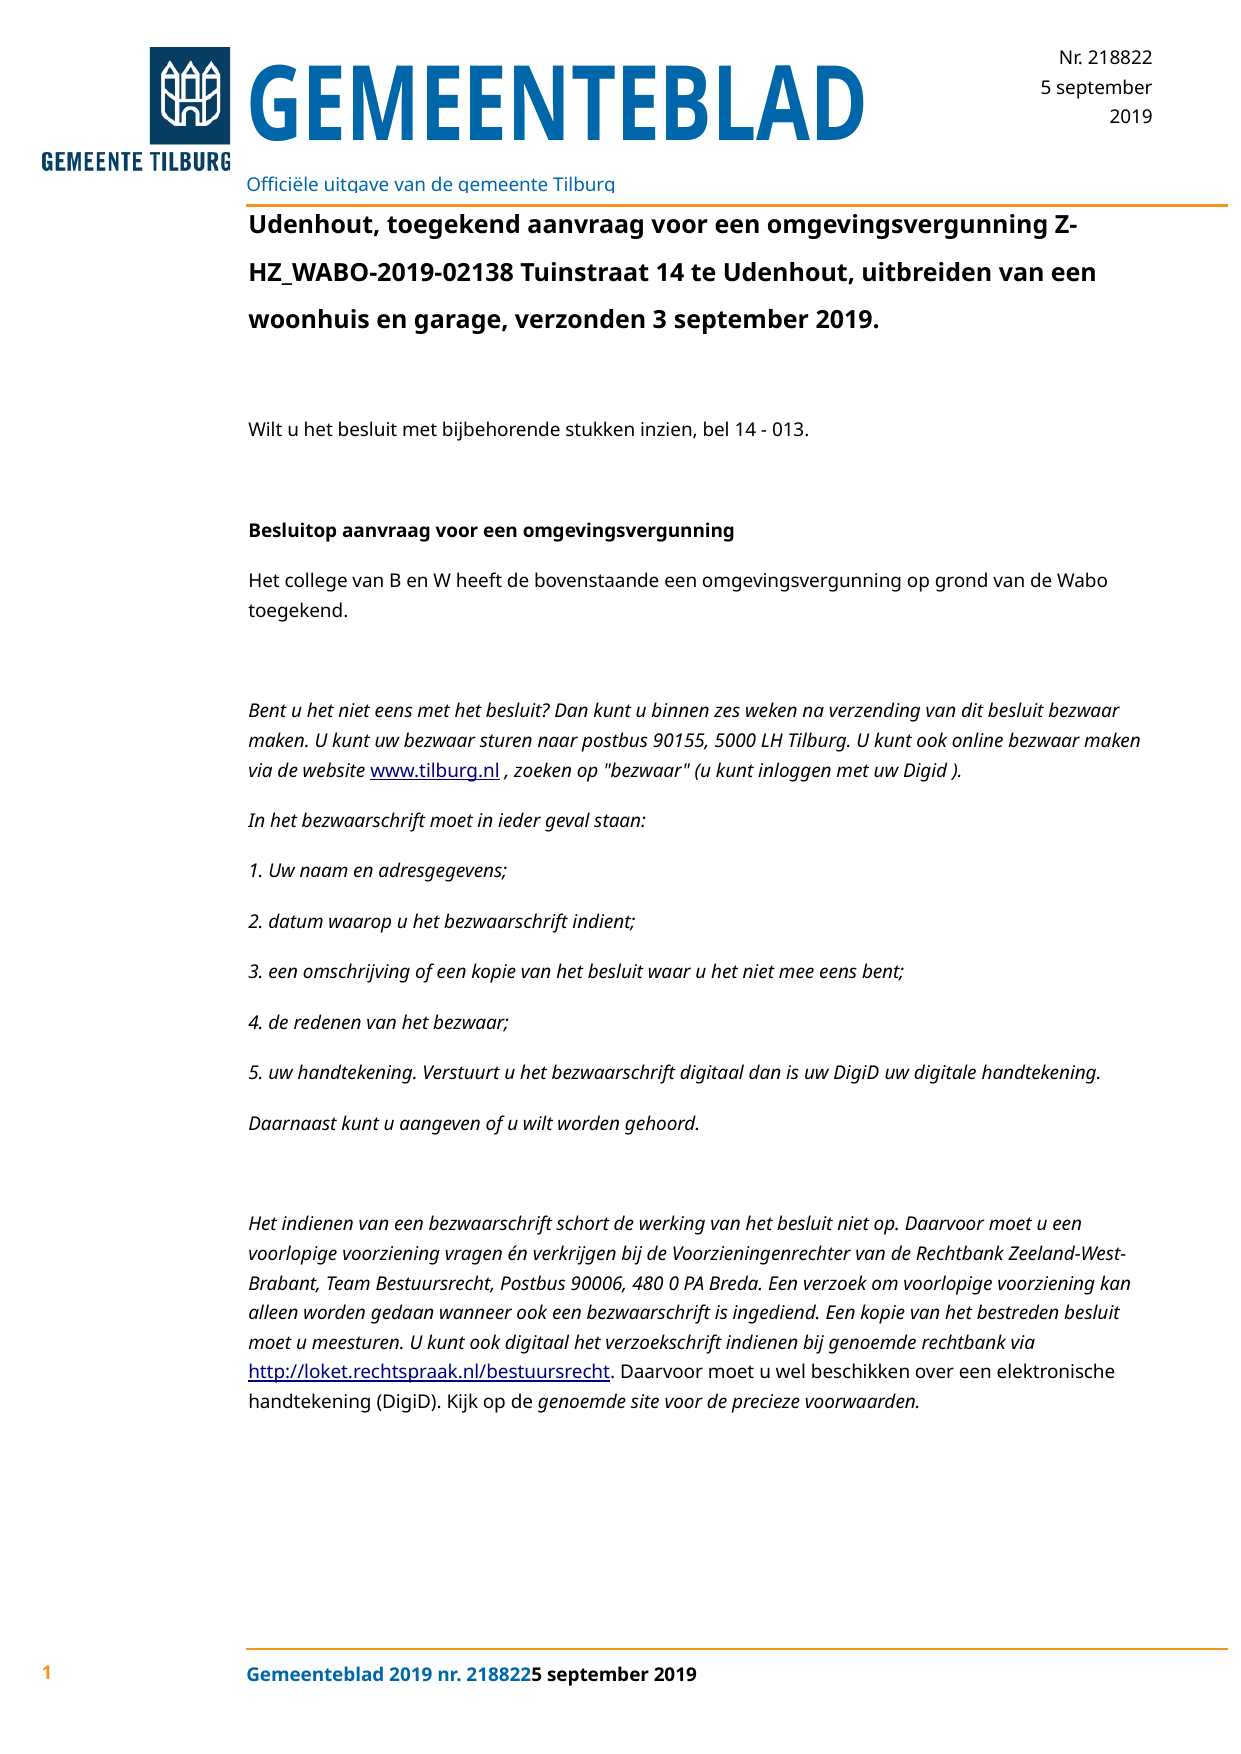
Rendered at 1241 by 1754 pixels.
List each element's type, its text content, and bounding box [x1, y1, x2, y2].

text Besluitop aanvraag voor een omgevingsvergunning [248, 517, 1152, 542]
text Het college van B en W heeft de bovenstaande een omgevingsvergunning op grond van de Wabo toegekend. [248, 567, 1152, 622]
text Udenhout, toegekend aanvraag voor een omgevingsvergunning Z-HZ_WABO-2019-02138 Tuinstraat 14 te Udenhout, uitbreiden van een woonhuis en garage, verzonden 3 september 2019. [248, 207, 1152, 336]
text Wilt u het besluit met bijbehorende stukken inzien, bel 14 - 013. [248, 416, 1152, 442]
text Bent u het niet eens met het besluit? Dan kunt u binnen zes weken na verzending van dit besluit bezwaar maken. U kunt uw bezwaar sturen naar postbus 90155, 5000 LH Tilburg. U kunt ook online bezwaar maken via de website www.tilburg.nl , zoeken op "bezwaar" (u kunt inloggen met uw Digid ). [248, 698, 1152, 782]
picture [41, 47, 231, 172]
text Daarnaast kunt u aangeven of u wilt worden gehoord. [248, 1110, 1152, 1135]
text 3. een omschrijving of een kopie van het besluit waar u het niet mee eens bent; [248, 958, 1152, 984]
text 1. Uw naam en adresgegevens; [248, 858, 1152, 883]
text In het bezwaarschrift moet in ieder geval staan: [248, 807, 1152, 833]
text 5. uw handtekening. Verstuurt u het bezwaarschrift digitaal dan is uw DigiD uw digitale handtekening. [248, 1059, 1152, 1085]
text 4. de redenen van het bezwaar; [248, 1009, 1152, 1034]
text Het indienen van een bezwaarschrift schort de werking van het besluit niet op. Daarvoor moet u een voorlopige voorziening vragen én verkrijgen bij de Voorzieningenrechter van de Rechtbank Zeeland-West-Brabant, Team Bestuursrecht, Postbus 90006, 480 0 PA Breda. Een verzoek om voorlopige voorziening kan alleen worden gedaan wanneer ook een bezwaarschrift is ingediend. Een kopie van het bestreden besluit moet u meesturen. U kunt ook digitaal het verzoekschrift indienen bij genoemde rechtbank via http://loket.rechtspraak.nl/bestuursrecht. Daarvoor moet u wel beschikken over een elektronische handtekening (DigiD). Kijk op de genoemde site voor de precieze voorwaarden. [248, 1211, 1152, 1414]
text 2. datum waarop u het bezwaarschrift indient; [248, 908, 1152, 934]
